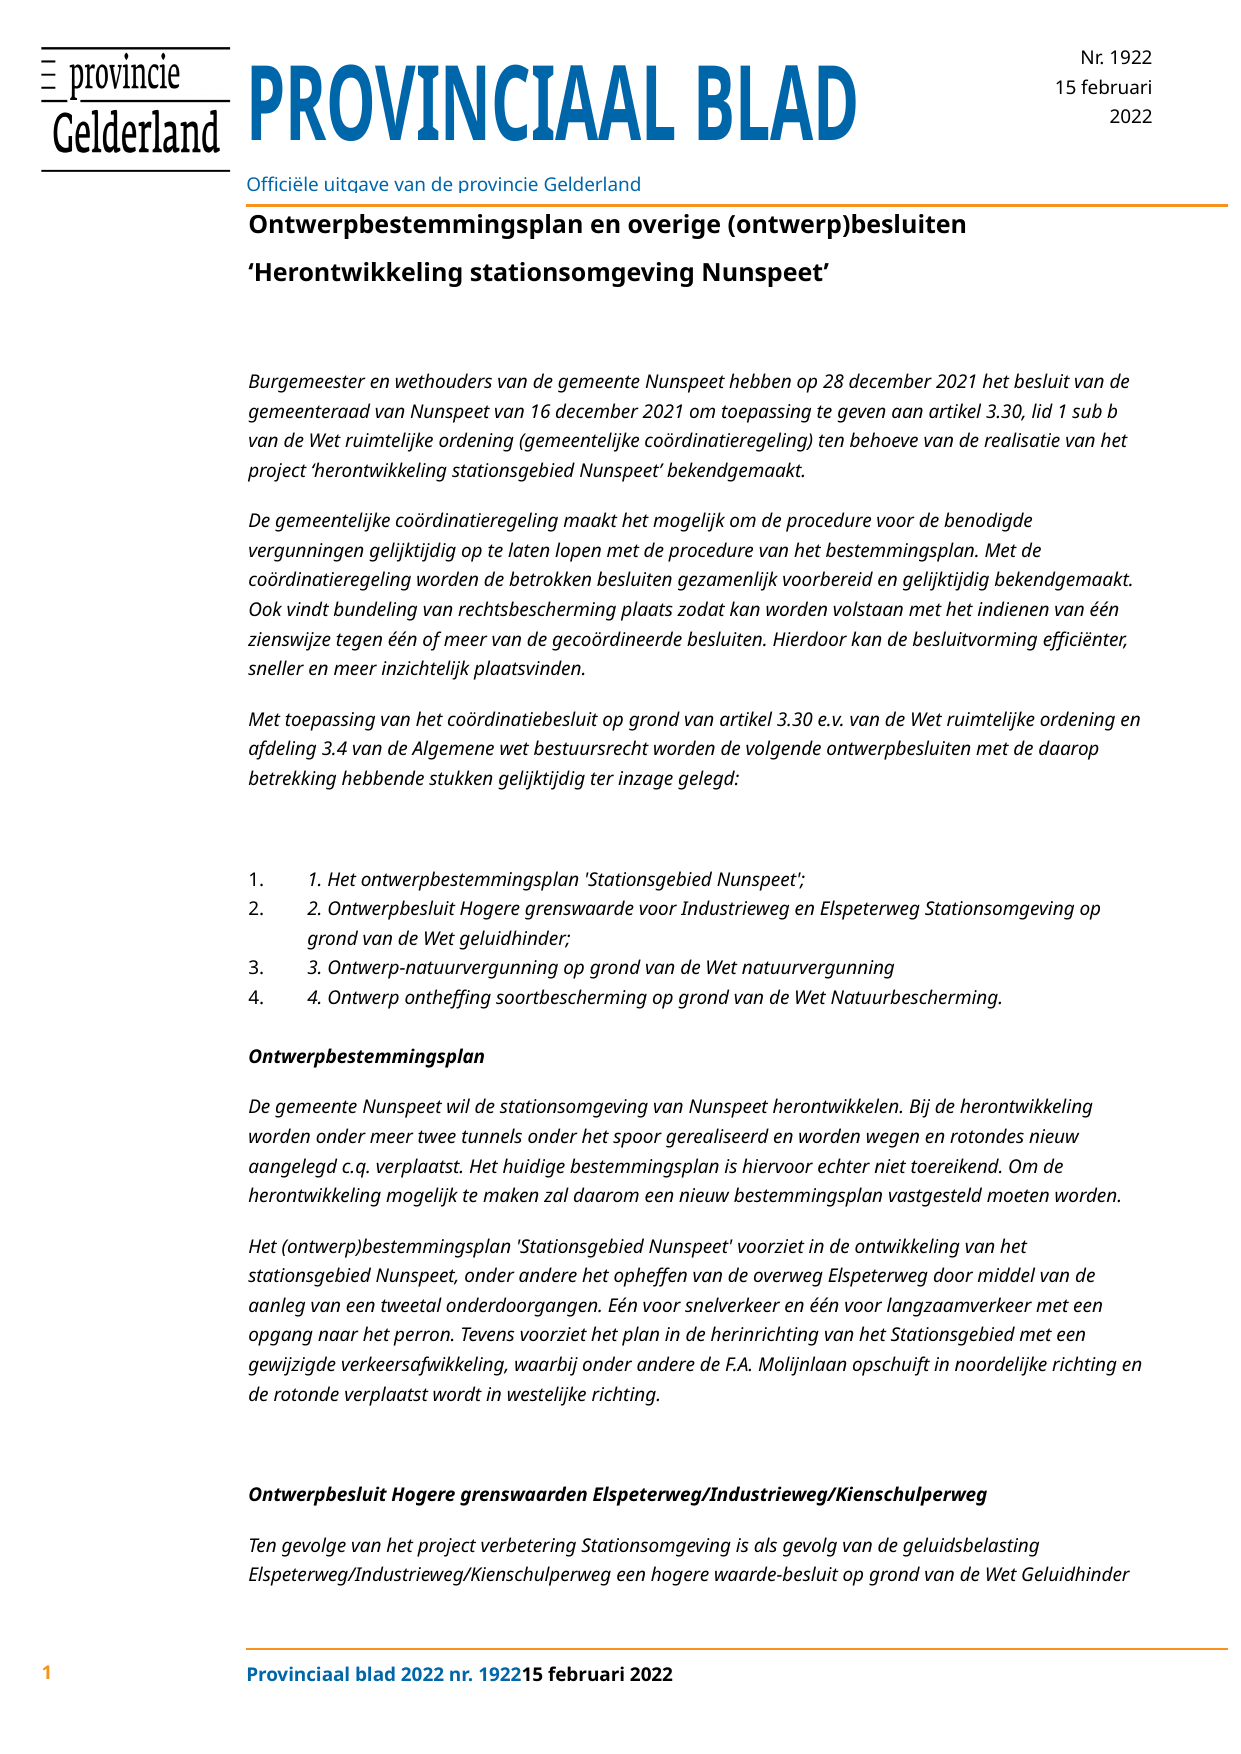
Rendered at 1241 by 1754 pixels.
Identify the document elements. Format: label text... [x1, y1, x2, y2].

list 3. Ontwerp-natuurvergunning op grond van de Wet natuurvergunning [248, 954, 1152, 980]
text Ten gevolge van het project verbetering Stationsomgeving is als gevolg van de geluidsbelasting Elspeterweg/Industrieweg/Kienschulperweg een hogere waarde-besluit op grond van de Wet Geluidhinder [248, 1532, 1152, 1587]
list 4. Ontwerp ontheffing soortbescherming op grond van de Wet Natuurbescherming. [248, 984, 1152, 1010]
text Ontwerpbestemmingsplan [248, 1043, 1152, 1069]
text Ontwerpbesluit Hogere grenswaarden Elspeterweg/Industrieweg/Kienschulperweg [248, 1482, 1152, 1507]
text Ontwerpbestemmingsplan en overige (ontwerp)besluiten ‘Herontwikkeling stationsomgeving Nunspeet’ [248, 207, 1152, 288]
picture [41, 47, 231, 172]
text Met toepassing van het coördinatiebesluit op grond van artikel 3.30 e.v. van de Wet ruimtelijke ordening en afdeling 3.4 van de Algemene wet bestuursrecht worden de volgende ontwerpbesluiten met de daarop betrekking hebbende stukken gelijktijdig ter inzage gelegd: [248, 706, 1152, 791]
text De gemeente Nunspeet wil de stationsomgeving van Nunspeet herontwikkelen. Bij de herontwikkeling worden onder meer twee tunnels onder het spoor gerealiseerd en worden wegen en rotondes nieuw aangelegd c.q. verplaatst. Het huidige bestemmingsplan is hiervoor echter niet toereikend. Om de herontwikkeling mogelijk te maken zal daarom een nieuw bestemmingsplan vastgesteld moeten worden. [248, 1094, 1152, 1208]
text Het (ontwerp)bestemmingsplan 'Stationsgebied Nunspeet' voorziet in de ontwikkeling van het stationsgebied Nunspeet, onder andere het opheffen van de overweg Elspeterweg door middel van de aanleg van een tweetal onderdoorgangen. Eén voor snelverkeer en één voor langzaamverkeer met een opgang naar het perron. Tevens voorziet het plan in de herinrichting van het Stationsgebied met een gewijzigde verkeersafwikkeling, waarbij onder andere de F.A. Molijnlaan opschuift in noordelijke richting en de rotonde verplaatst wordt in westelijke richting. [248, 1233, 1152, 1407]
text Burgemeester en wethouders van de gemeente Nunspeet hebben op 28 december 2021 het besluit van de gemeenteraad van Nunspeet van 16 december 2021 om toepassing te geven aan artikel 3.30, lid 1 sub b van de Wet ruimtelijke ordening (gemeentelijke coördinatieregeling) ten behoeve van de realisatie van het project ‘herontwikkeling stationsgebied Nunspeet’ bekendgemaakt. [248, 368, 1152, 483]
text De gemeentelijke coördinatieregeling maakt het mogelijk om de procedure voor de benodigde vergunningen gelijktijdig op te laten lopen met de procedure van het bestemmingsplan. Met de coördinatieregeling worden de betrokken besluiten gezamenlijk voorbereid en gelijktijdig bekendgemaakt. Ook vindt bundeling van rechtsbescherming plaats zodat kan worden volstaan met het indienen van één zienswijze tegen één of meer van de gecoördineerde besluiten. Hierdoor kan de besluitvorming efficiënter, sneller en meer inzichtelijk plaatsvinden. [248, 507, 1152, 681]
list 2. Ontwerpbesluit Hogere grenswaarde voor Industrieweg en Elspeterweg Stationsomgeving op grond van de Wet geluidhinder; [248, 895, 1152, 951]
list 1. Het ontwerpbestemmingsplan 'Stationsgebied Nunspeet'; [248, 866, 1152, 892]
